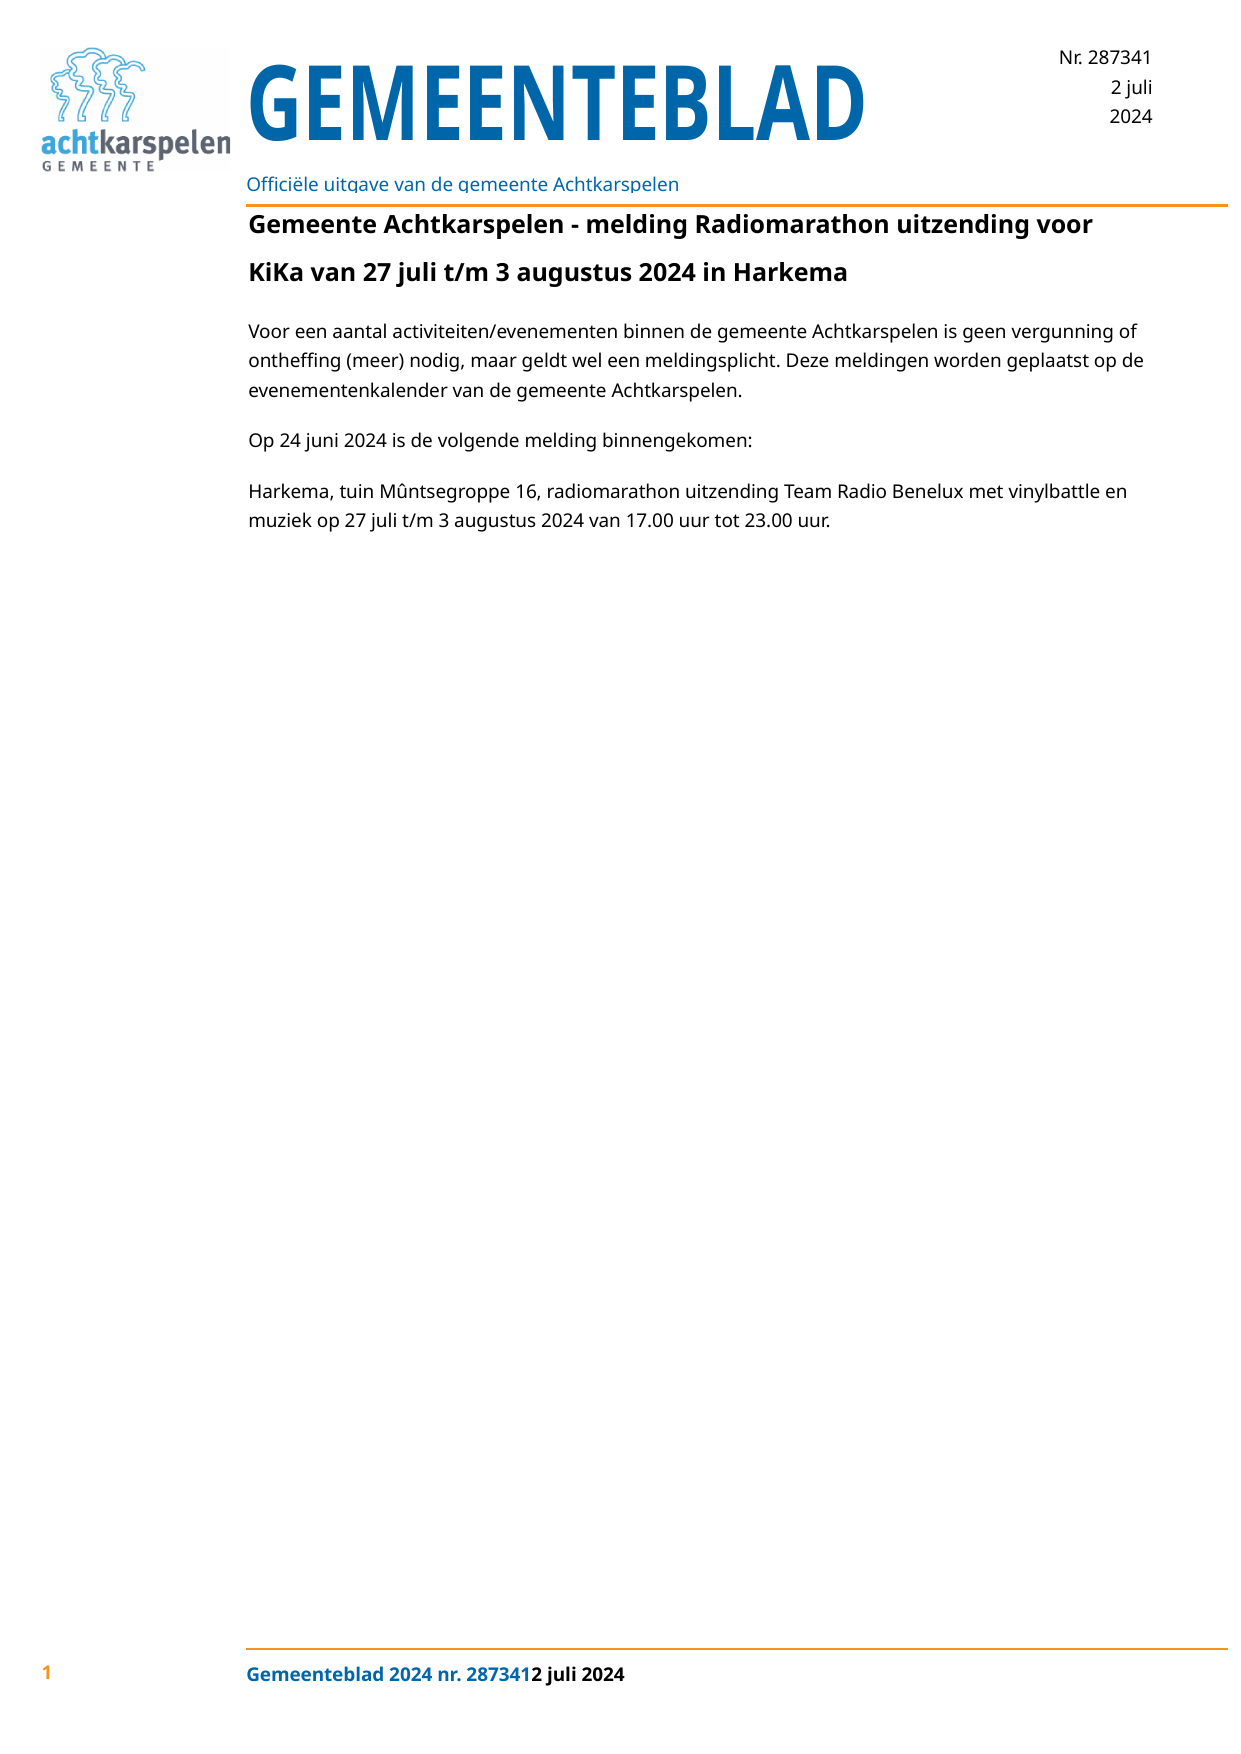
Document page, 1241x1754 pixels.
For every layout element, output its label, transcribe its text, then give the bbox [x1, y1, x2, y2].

picture [41, 47, 231, 172]
text Op 24 juni 2024 is de volgende melding binnengekomen: [248, 427, 1152, 453]
text Voor een aantal activiteiten/evenementen binnen de gemeente Achtkarspelen is geen vergunning of ontheffing (meer) nodig, maar geldt wel een meldingsplicht. Deze meldingen worden geplaatst op de evenementenkalender van de gemeente Achtkarspelen. [248, 318, 1152, 403]
text Gemeente Achtkarspelen - melding Radiomarathon uitzending voor KiKa van 27 juli t/m 3 augustus 2024 in Harkema [248, 207, 1152, 288]
text Harkema, tuin Mûntsegroppe 16, radiomarathon uitzending Team Radio Benelux met vinylbattle en muziek op 27 juli t/m 3 augustus 2024 van 17.00 uur tot 23.00 uur. [248, 478, 1152, 533]
